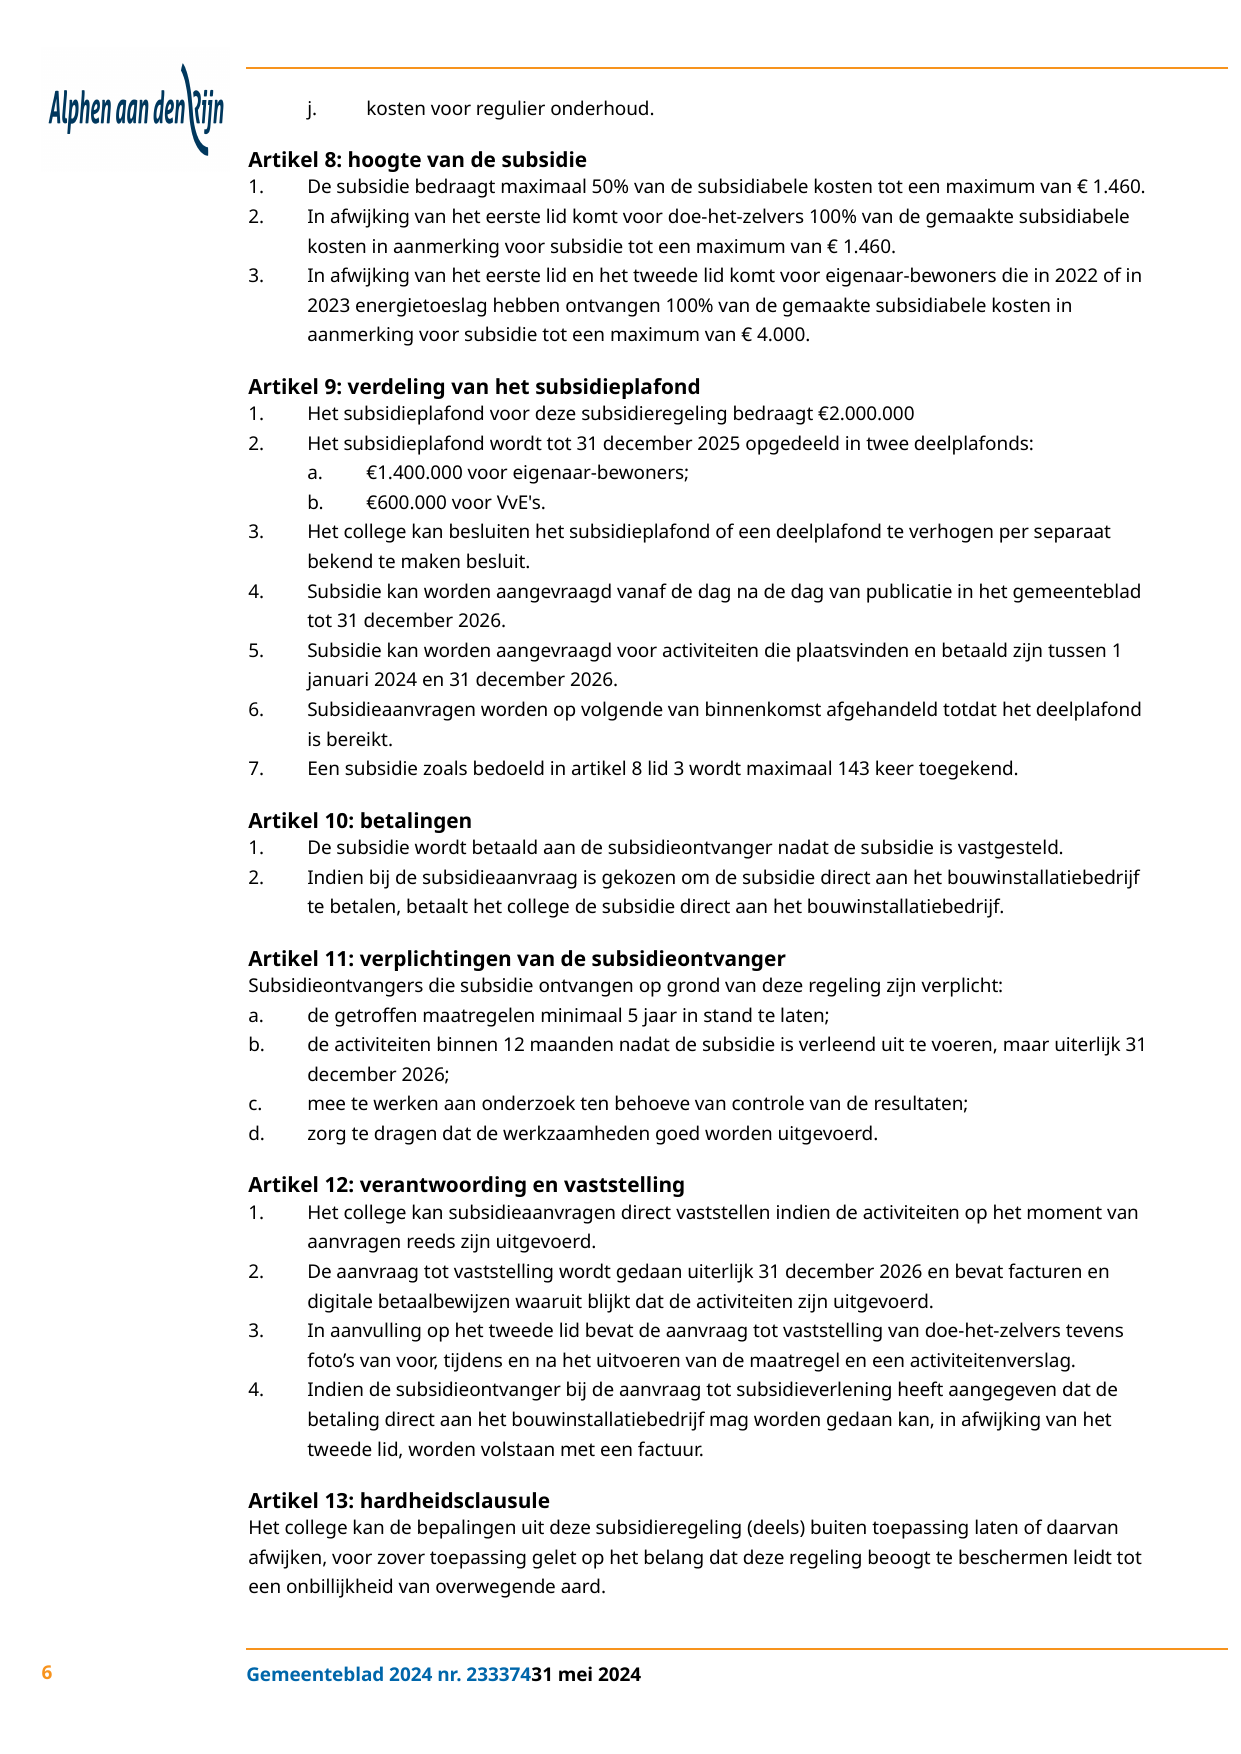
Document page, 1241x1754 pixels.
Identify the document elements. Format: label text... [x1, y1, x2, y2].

text Artikel 10: betalingen [248, 806, 1152, 834]
list de activiteiten binnen 12 maanden nadat de subsidie is verleend uit te voeren, maar uiterlijk 31 december 2026; [248, 1031, 1152, 1087]
list De aanvraag tot vaststelling wordt gedaan uiterlijk 31 december 2026 en bevat facturen en digitale betaalbewijzen waaruit blijkt dat de activiteiten zijn uitgevoerd. [248, 1258, 1152, 1313]
picture [41, 47, 231, 172]
list €1.400.000 voor eigenaar-bewoners; [307, 459, 1152, 485]
list Het subsidieplafond voor deze subsidieregeling bedraagt €2.000.000 [248, 400, 1152, 426]
list Subsidie kan worden aangevraagd vanaf de dag na de dag van publicatie in het gemeenteblad tot 31 december 2026. [248, 578, 1152, 633]
text Artikel 13: hardheidsclausule [248, 1486, 1152, 1514]
list €600.000 voor VvE's. [307, 489, 1152, 515]
list In afwijking van het eerste lid en het tweede lid komt voor eigenaar-bewoners die in 2022 of in 2023 energietoeslag hebben ontvangen 100% van de gemaakte subsidiabele kosten in aanmerking voor subsidie tot een maximum van € 4.000. [248, 262, 1152, 347]
list Het college kan besluiten het subsidieplafond of een deelplafond te verhogen per separaat bekend te maken besluit. [248, 519, 1152, 574]
list De subsidie bedraagt maximaal 50% van de subsidiabele kosten tot een maximum van € 1.460. [248, 174, 1152, 199]
list Een subsidie zoals bedoeld in artikel 8 lid 3 wordt maximaal 143 keer toegekend. [248, 755, 1152, 781]
text Artikel 11: verplichtingen van de subsidieontvanger [248, 944, 1152, 972]
list Het college kan subsidieaanvragen direct vaststellen indien de activiteiten op het moment van aanvragen reeds zijn uitgevoerd. [248, 1199, 1152, 1254]
list Indien bij de subsidieaanvraag is gekozen om de subsidie direct aan het bouwinstallatiebedrijf te betalen, betaalt het college de subsidie direct aan het bouwinstallatiebedrijf. [248, 864, 1152, 919]
text Artikel 8: hoogte van de subsidie [248, 145, 1152, 174]
list In afwijking van het eerste lid komt voor doe-het-zelvers 100% van de gemaakte subsidiabele kosten in aanmerking voor subsidie tot een maximum van € 1.460. [248, 203, 1152, 258]
list Het subsidieplafond wordt tot 31 december 2025 opgedeeld in twee deelplafonds: [248, 430, 1152, 456]
list kosten voor regulier onderhoud. [307, 95, 1152, 121]
list zorg te dragen dat de werkzaamheden goed worden uitgevoerd. [248, 1120, 1152, 1146]
text Artikel 9: verdeling van het subsidieplafond [248, 372, 1152, 400]
list Indien de subsidieontvanger bij de aanvraag tot subsidieverlening heeft aangegeven dat de betaling direct aan het bouwinstallatiebedrijf mag worden gedaan kan, in afwijking van het tweede lid, worden volstaan met een factuur. [248, 1377, 1152, 1461]
list Subsidieaanvragen worden op volgende van binnenkomst afgehandeld totdat het deelplafond is bereikt. [248, 696, 1152, 752]
text Artikel 12: verantwoording en vaststelling [248, 1171, 1152, 1199]
list De subsidie wordt betaald aan de subsidieontvanger nadat de subsidie is vastgesteld. [248, 834, 1152, 860]
list mee te werken aan onderzoek ten behoeve van controle van de resultaten; [248, 1091, 1152, 1116]
text Subsidieontvangers die subsidie ontvangen op grond van deze regeling zijn verplicht: [248, 972, 1152, 998]
list Subsidie kan worden aangevraagd voor activiteiten die plaatsvinden en betaald zijn tussen 1 januari 2024 en 31 december 2026. [248, 637, 1152, 692]
text Het college kan de bepalingen uit deze subsidieregeling (deels) buiten toepassing laten of daarvan afwijken, voor zover toepassing gelet op het belang dat deze regeling beoogt te beschermen leidt tot een onbillijkheid van overwegende aard. [248, 1514, 1152, 1599]
list de getroffen maatregelen minimaal 5 jaar in stand te laten; [248, 1002, 1152, 1028]
list In aanvulling op het tweede lid bevat de aanvraag tot vaststelling van doe-het-zelvers tevens foto’s van voor, tijdens en na het uitvoeren van de maatregel en een activiteitenverslag. [248, 1317, 1152, 1373]
